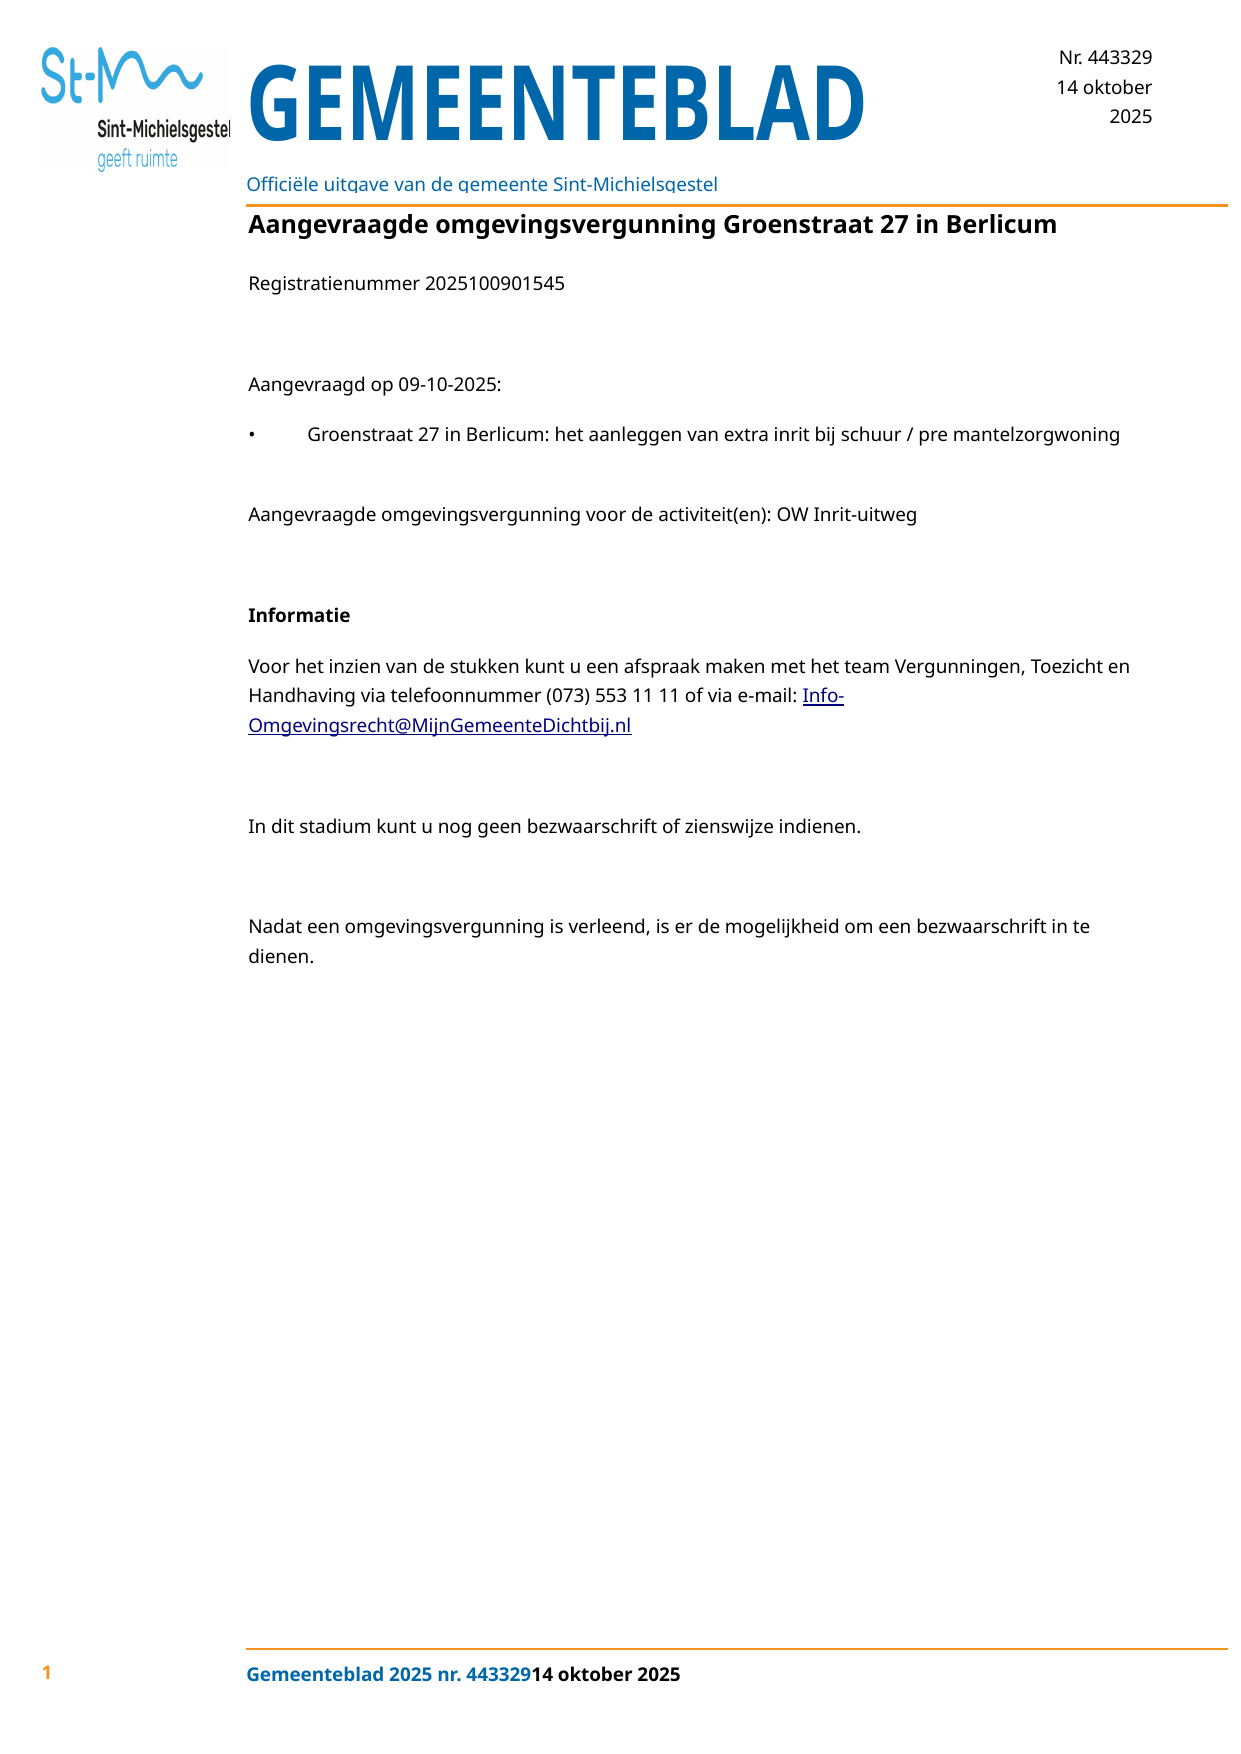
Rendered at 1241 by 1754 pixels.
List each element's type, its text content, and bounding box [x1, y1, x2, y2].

text Aangevraagd op 09-10-2025: [248, 371, 1152, 397]
text Aangevraagde omgevingsvergunning Groenstraat 27 in Berlicum [248, 207, 1152, 241]
list Groenstraat 27 in Berlicum: het aanleggen van extra inrit bij schuur / pre mantelzorgwoning [248, 422, 1152, 447]
picture [41, 47, 231, 172]
text Nadat een omgevingsvergunning is verleend, is er de mogelijkheid om een bezwaarschrift in te dienen. [248, 914, 1152, 969]
text Informatie [248, 602, 1152, 628]
text Registratienummer 2025100901545 [248, 270, 1152, 296]
text Voor het inzien van de stukken kunt u een afspraak maken met het team Vergunningen, Toezicht en Handhaving via telefoonnummer (073) 553 11 11 of via e-mail: Info-Omgevingsrecht@MijnGemeenteDichtbij.nl [248, 653, 1152, 738]
text Aangevraagde omgevingsvergunning voor de activiteit(en): OW Inrit-uitweg [248, 502, 1152, 527]
text In dit stadium kunt u nog geen bezwaarschrift of zienswijze indienen. [248, 813, 1152, 838]
